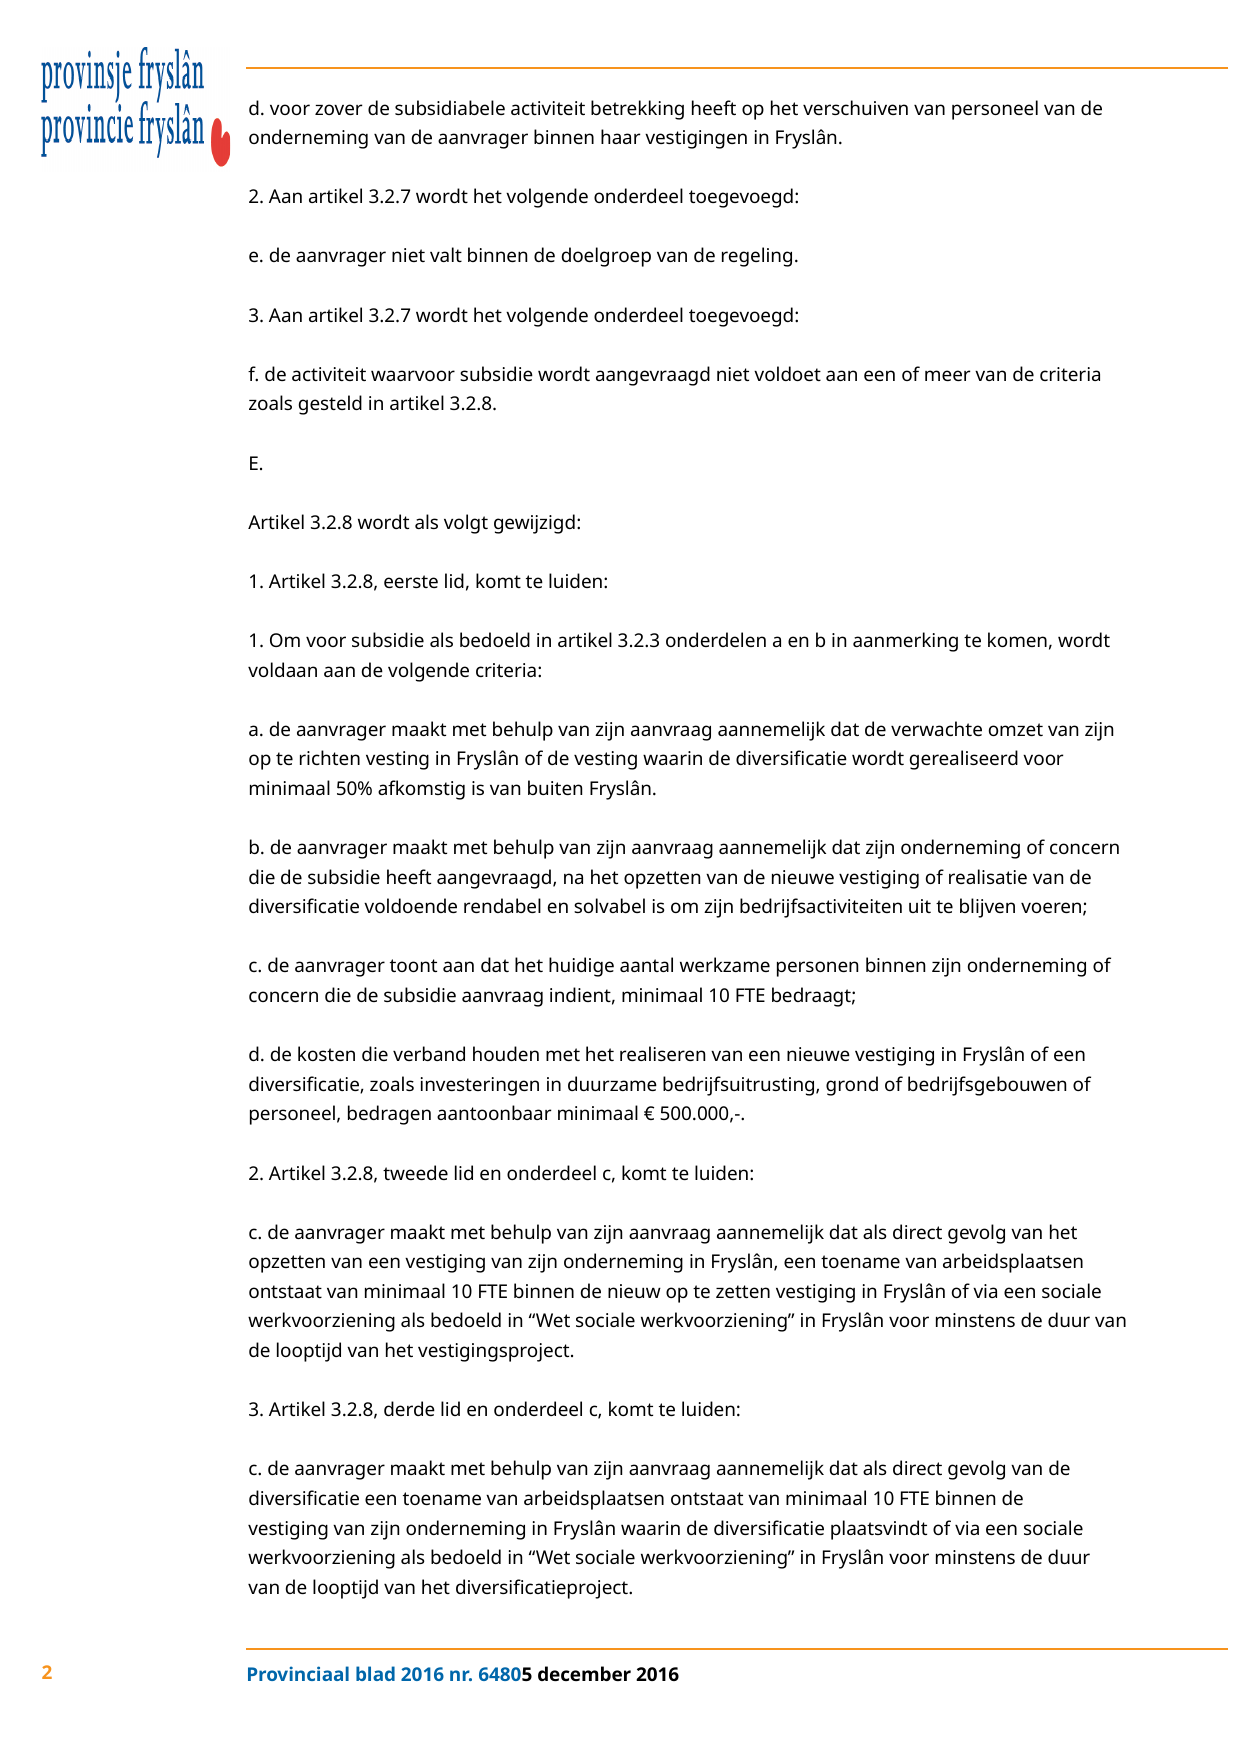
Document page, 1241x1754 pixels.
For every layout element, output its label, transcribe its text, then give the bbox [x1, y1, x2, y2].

text concern die de subsidie aanvraag indient, minimaal 10 FTE bedraagt; [248, 982, 1152, 1008]
text van de looptijd van het diversificatieproject. [248, 1574, 1152, 1600]
text personeel, bedragen aantoonbaar minimaal € 500.000,-. [248, 1101, 1152, 1126]
text 2. Artikel 3.2.8, tweede lid en onderdeel c, komt te luiden: [248, 1160, 1152, 1186]
text 1. Artikel 3.2.8, eerste lid, komt te luiden: [248, 568, 1152, 594]
text op te richten vesting in Fryslân of de vesting waarin de diversificatie wordt gerealiseerd voor [248, 746, 1152, 771]
text opzetten van een vestiging van zijn onderneming in Fryslân, een toename van arbeidsplaatsen [248, 1248, 1152, 1274]
text diversificatie voldoende rendabel en solvabel is om zijn bedrijfsactiviteiten uit te blijven voeren; [248, 893, 1152, 919]
text c. de aanvrager maakt met behulp van zijn aanvraag aannemelijk dat als direct gevolg van de [248, 1456, 1152, 1481]
text 1. Om voor subsidie als bedoeld in artikel 3.2.3 onderdelen a en b in aanmerking te komen, wordt [248, 627, 1152, 653]
picture [41, 47, 231, 172]
text werkvoorziening als bedoeld in “Wet sociale werkvoorziening” in Fryslân voor minstens de duur van [248, 1308, 1152, 1333]
text b. de aanvrager maakt met behulp van zijn aanvraag aannemelijk dat zijn onderneming of concern [248, 834, 1152, 860]
text ontstaat van minimaal 10 FTE binnen de nieuw op te zetten vestiging in Fryslân of via een sociale [248, 1278, 1152, 1304]
text c. de aanvrager toont aan dat het huidige aantal werkzame personen binnen zijn onderneming of [248, 953, 1152, 978]
text e. de aanvrager niet valt binnen de doelgroep van de regeling. [248, 243, 1152, 268]
text f. de activiteit waarvoor subsidie wordt aangevraagd niet voldoet aan een of meer van de criteria [248, 361, 1152, 387]
text die de subsidie heeft aangevraagd, na het opzetten van de nieuwe vestiging of realisatie van de [248, 864, 1152, 890]
text E. [248, 450, 1152, 476]
text diversificatie, zoals investeringen in duurzame bedrijfsuitrusting, grond of bedrijfsgebouwen of [248, 1071, 1152, 1097]
text voldaan aan de volgende criteria: [248, 657, 1152, 683]
text d. de kosten die verband houden met het realiseren van een nieuwe vestiging in Fryslân of een [248, 1041, 1152, 1067]
text de looptijd van het vestigingsproject. [248, 1337, 1152, 1363]
text 3. Aan artikel 3.2.7 wordt het volgende onderdeel toegevoegd: [248, 302, 1152, 328]
text a. de aanvrager maakt met behulp van zijn aanvraag aannemelijk dat de verwachte omzet van zijn [248, 716, 1152, 742]
text werkvoorziening als bedoeld in “Wet sociale werkvoorziening” in Fryslân voor minstens de duur [248, 1544, 1152, 1570]
text diversificatie een toename van arbeidsplaatsen ontstaat van minimaal 10 FTE binnen de [248, 1485, 1152, 1511]
text zoals gesteld in artikel 3.2.8. [248, 391, 1152, 416]
text 2. Aan artikel 3.2.7 wordt het volgende onderdeel toegevoegd: [248, 183, 1152, 209]
text 3. Artikel 3.2.8, derde lid en onderdeel c, komt te luiden: [248, 1396, 1152, 1422]
text vestiging van zijn onderneming in Fryslân waarin de diversificatie plaatsvindt of via een sociale [248, 1515, 1152, 1541]
text minimaal 50% afkomstig is van buiten Fryslân. [248, 775, 1152, 801]
text c. de aanvrager maakt met behulp van zijn aanvraag aannemelijk dat als direct gevolg van het [248, 1219, 1152, 1245]
text d. voor zover de subsidiabele activiteit betrekking heeft op het verschuiven van personeel van de onderneming van de aanvrager binnen haar vestigingen in Fryslân. [248, 95, 1152, 150]
text Artikel 3.2.8 wordt als volgt gewijzigd: [248, 509, 1152, 535]
